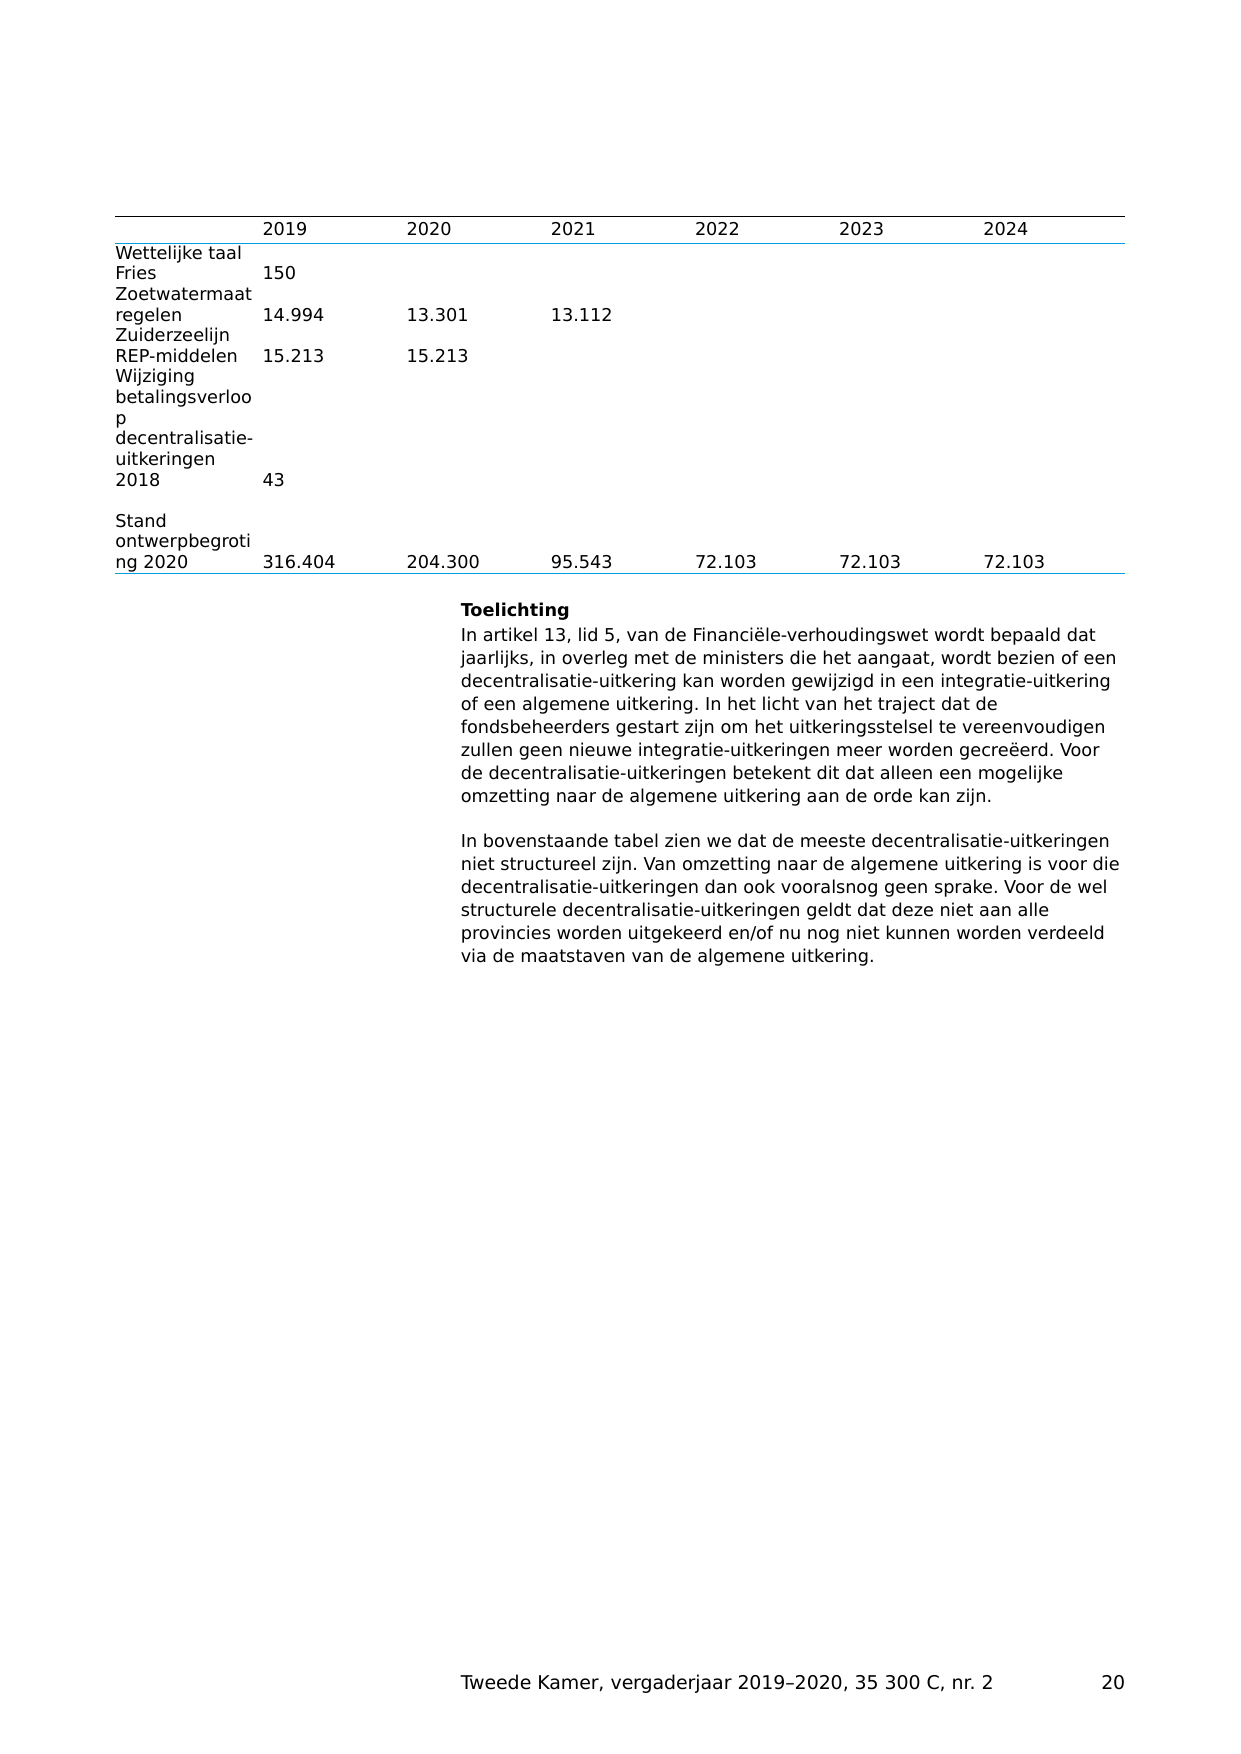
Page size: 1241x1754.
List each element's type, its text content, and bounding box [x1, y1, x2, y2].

table_cell [548, 244, 692, 284]
table_cell [692, 244, 836, 284]
table_cell 2022 [692, 217, 836, 243]
table_header Tabel 7 Overzicht decentralisatie-uitkeringen provinciefonds (bedragen x € 1.000) [115, 191, 1125, 216]
table_cell 72.103 [692, 511, 836, 573]
table_cell [980, 244, 1125, 284]
table_cell [836, 490, 980, 511]
table_cell [692, 490, 836, 511]
table_cell 72.103 [980, 511, 1125, 573]
table_cell [548, 366, 692, 490]
table_cell 13.112 [548, 284, 692, 325]
table_cell [404, 244, 548, 284]
table_cell 72.103 [836, 511, 980, 573]
table_cell [980, 325, 1125, 366]
table_cell 204.300 [404, 511, 548, 573]
table_cell [692, 325, 836, 366]
table_cell 2021 [548, 217, 692, 243]
table_cell Stand ontwerpbegroting 2020 [115, 511, 259, 573]
table_cell 2020 [404, 217, 548, 243]
table_cell [980, 490, 1125, 511]
table_cell 2024 [980, 217, 1125, 243]
table_cell [980, 284, 1125, 325]
text Toelichting [461, 598, 1125, 621]
table_cell [692, 284, 836, 325]
text In artikel 13, lid 5, van de Financiële-verhoudingswet wordt bepaald dat jaarlijks, in overleg met de ministers die het aangaat, wordt bezien of een decentralisatie-uitkering kan worden gewijzigd in een integratie-uitkering of een algemene uitkering. In het licht van het traject dat de fondsbeheerders gestart zijn om het uitkeringsstelsel te vereenvoudigen zullen geen nieuwe integratie-uitkeringen meer worden gecreëerd. Voor de decentralisatie-uitkeringen betekent dit dat alleen een mogelijke omzetting naar de algemene uitkering aan de orde kan zijn. [461, 623, 1125, 807]
table_cell 2023 [836, 217, 980, 243]
table_cell [404, 490, 548, 511]
table_cell [980, 366, 1125, 490]
table_cell 95.543 [548, 511, 692, 573]
table_cell Zuiderzeelijn REP-middelen [115, 325, 259, 366]
table_cell [115, 217, 259, 243]
table_cell 15.213 [259, 325, 403, 366]
table_cell Wettelijke taal Fries [115, 244, 259, 284]
table_cell 43 [259, 366, 403, 490]
table_cell [836, 366, 980, 490]
table_cell [404, 366, 548, 490]
table_cell 150 [259, 244, 403, 284]
table_cell 14.994 [259, 284, 403, 325]
table_cell 2019 [259, 217, 403, 243]
table_cell 316.404 [259, 511, 403, 573]
table_cell Zoetwatermaatregelen [115, 284, 259, 325]
table_cell 15.213 [404, 325, 548, 366]
table_cell [836, 284, 980, 325]
table_cell 13.301 [404, 284, 548, 325]
table_cell [692, 366, 836, 490]
table_cell [259, 490, 403, 511]
table_cell [836, 325, 980, 366]
table_cell [115, 490, 259, 511]
text In bovenstaande tabel zien we dat de meeste decentralisatie-uitkeringen niet structureel zijn. Van omzetting naar de algemene uitkering is voor die decentralisatie-uitkeringen dan ook vooralsnog geen sprake. Voor de wel structurele decentralisatie-uitkeringen geldt dat deze niet aan alle provincies worden uitgekeerd en/of nu nog niet kunnen worden verdeeld via de maatstaven van de algemene uitkering. [461, 829, 1125, 967]
table_cell Wijziging betalingsverloop decentralisatie-uitkeringen 2018 [115, 366, 259, 490]
table_cell [836, 244, 980, 284]
table_cell [548, 490, 692, 511]
table_cell [548, 325, 692, 366]
